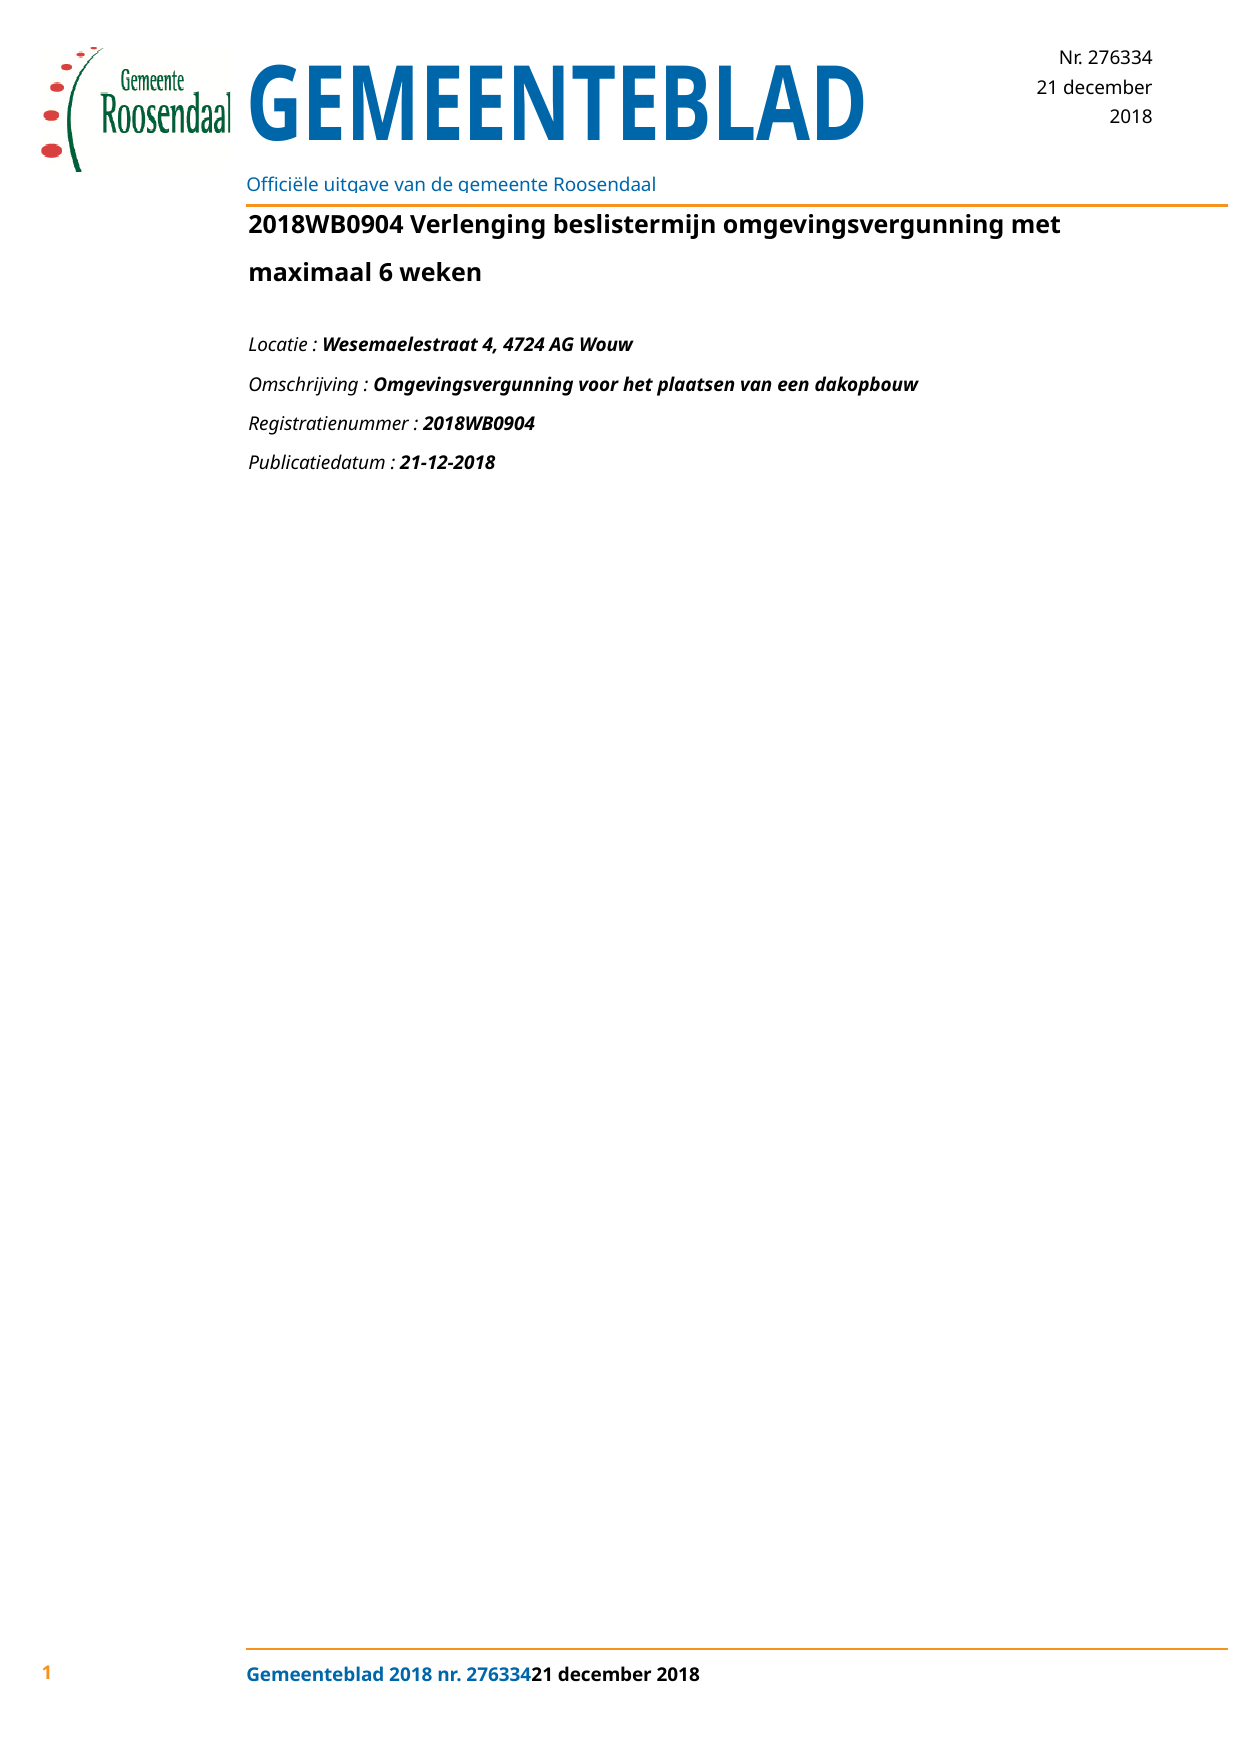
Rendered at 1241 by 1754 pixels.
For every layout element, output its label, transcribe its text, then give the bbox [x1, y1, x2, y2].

text Omschrijving : Omgevingsvergunning voor het plaatsen van een dakopbouw [248, 371, 1152, 396]
picture [41, 47, 231, 172]
text Registratienummer : 2018WB0904 [248, 410, 1152, 436]
text Locatie : Wesemaelestraat 4, 4724 AG Wouw [248, 331, 1152, 357]
text Publicatiedatum : 21-12-2018 [248, 449, 1152, 475]
text 2018WB0904 Verlenging beslistermijn omgevingsvergunning met maximaal 6 weken [248, 207, 1152, 288]
